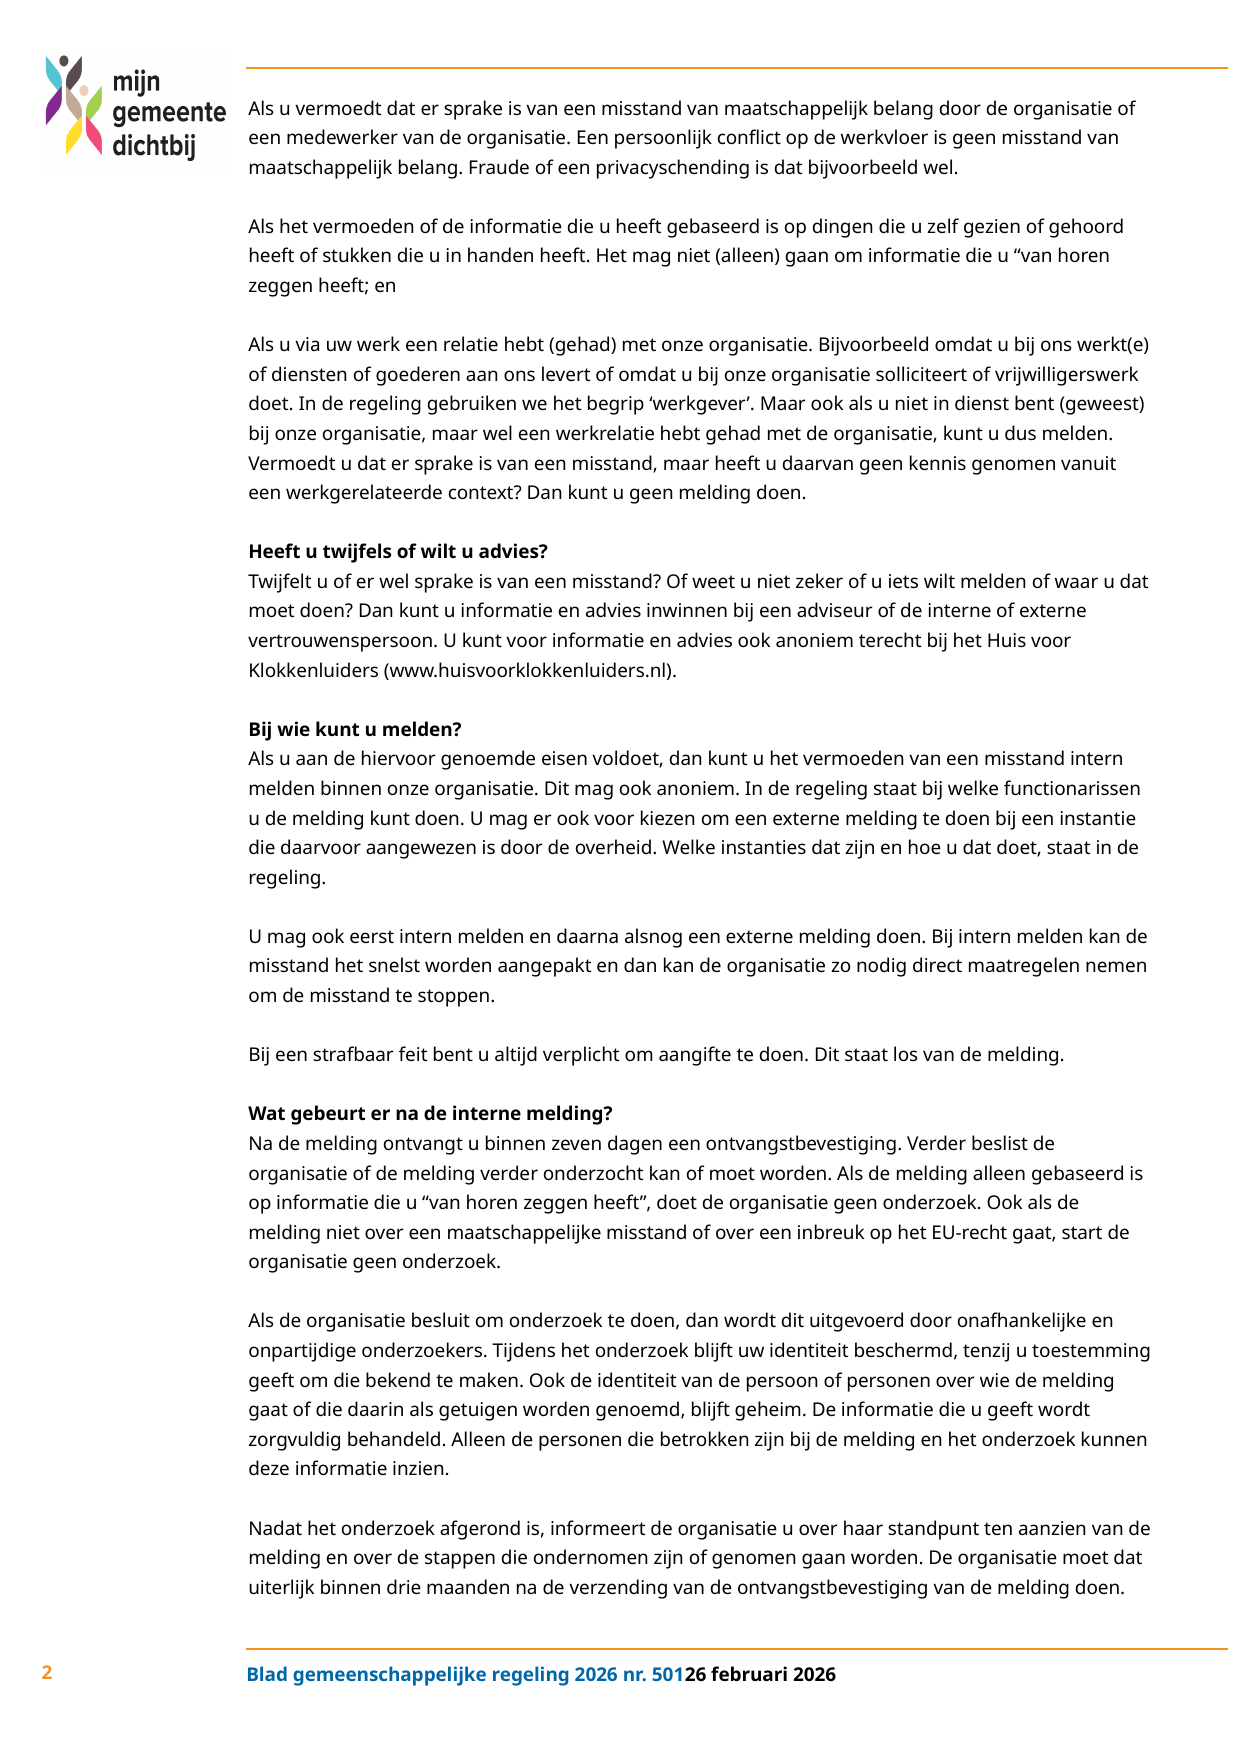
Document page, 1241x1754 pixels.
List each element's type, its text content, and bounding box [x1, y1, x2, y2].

text Als de organisatie besluit om onderzoek te doen, dan wordt dit uitgevoerd door onafhankelijke en onpartijdige onderzoekers. Tijdens het onderzoek blijft uw identiteit beschermd, tenzij u toestemming geeft om die bekend te maken. Ook de identiteit van de persoon of personen over wie de melding gaat of die daarin als getuigen worden genoemd, blijft geheim. De informatie die u geeft wordt zorgvuldig behandeld. Alleen de personen die betrokken zijn bij de melding en het onderzoek kunnen deze informatie inzien. [248, 1308, 1152, 1481]
text Als het vermoeden of de informatie die u heeft gebaseerd is op dingen die u zelf gezien of gehoord heeft of stukken die u in handen heeft. Het mag niet (alleen) gaan om informatie die u “van horen zeggen heeft; en [248, 213, 1152, 298]
text Na de melding ontvangt u binnen zeven dagen een ontvangstbevestiging. Verder beslist de organisatie of de melding verder onderzocht kan of moet worden. Als de melding alleen gebaseerd is op informatie die u “van horen zeggen heeft”, doet de organisatie geen onderzoek. Ook als de melding niet over een maatschappelijke misstand of over een inbreuk op het EU-recht gaat, start de organisatie geen onderzoek. [248, 1130, 1152, 1274]
text Als u vermoedt dat er sprake is van een misstand van maatschappelijk belang door de organisatie of een medewerker van de organisatie. Een persoonlijk conflict op de werkvloer is geen misstand van maatschappelijk belang. Fraude of een privacyschending is dat bijvoorbeeld wel. [248, 95, 1152, 180]
text Als u aan de hiervoor genoemde eisen voldoet, dan kunt u het vermoeden van een misstand intern melden binnen onze organisatie. Dit mag ook anoniem. In de regeling staat bij welke functionarissen u de melding kunt doen. U mag er ook voor kiezen om een externe melding te doen bij een instantie die daarvoor aangewezen is door de overheid. Welke instanties dat zijn en hoe u dat doet, staat in de regeling. [248, 746, 1152, 890]
text Bij een strafbaar feit bent u altijd verplicht om aangifte te doen. Dit staat los van de melding. [248, 1041, 1152, 1067]
text U mag ook eerst intern melden en daarna alsnog een externe melding doen. Bij intern melden kan de misstand het snelst worden aangepakt en dan kan de organisatie zo nodig direct maatregelen nemen om de misstand te stoppen. [248, 923, 1152, 1008]
text Nadat het onderzoek afgerond is, informeert de organisatie u over haar standpunt ten aanzien van de melding en over de stappen die ondernomen zijn of genomen gaan worden. De organisatie moet dat uiterlijk binnen drie maanden na de verzending van de ontvangstbevestiging van de melding doen. [248, 1515, 1152, 1600]
picture [41, 47, 231, 172]
text Wat gebeurt er na de interne melding? [248, 1101, 1152, 1126]
text Als u via uw werk een relatie hebt (gehad) met onze organisatie. Bijvoorbeeld omdat u bij ons werkt(e) of diensten of goederen aan ons levert of omdat u bij onze organisatie solliciteert of vrijwilligerswerk doet. In de regeling gebruiken we het begrip ‘werkgever’. Maar ook als u niet in dienst bent (geweest) bij onze organisatie, maar wel een werkrelatie hebt gehad met de organisatie, kunt u dus melden. Vermoedt u dat er sprake is van een misstand, maar heeft u daarvan geen kennis genomen vanuit een werkgerelateerde context? Dan kunt u geen melding doen. [248, 331, 1152, 505]
text Twijfelt u of er wel sprake is van een misstand? Of weet u niet zeker of u iets wilt melden of waar u dat moet doen? Dan kunt u informatie en advies inwinnen bij een adviseur of de interne of externe vertrouwenspersoon. U kunt voor informatie en advies ook anoniem terecht bij het Huis voor Klokkenluiders (www.huisvoorklokkenluiders.nl). [248, 568, 1152, 683]
text Bij wie kunt u melden? [248, 716, 1152, 742]
text Heeft u twijfels of wilt u advies? [248, 538, 1152, 564]
